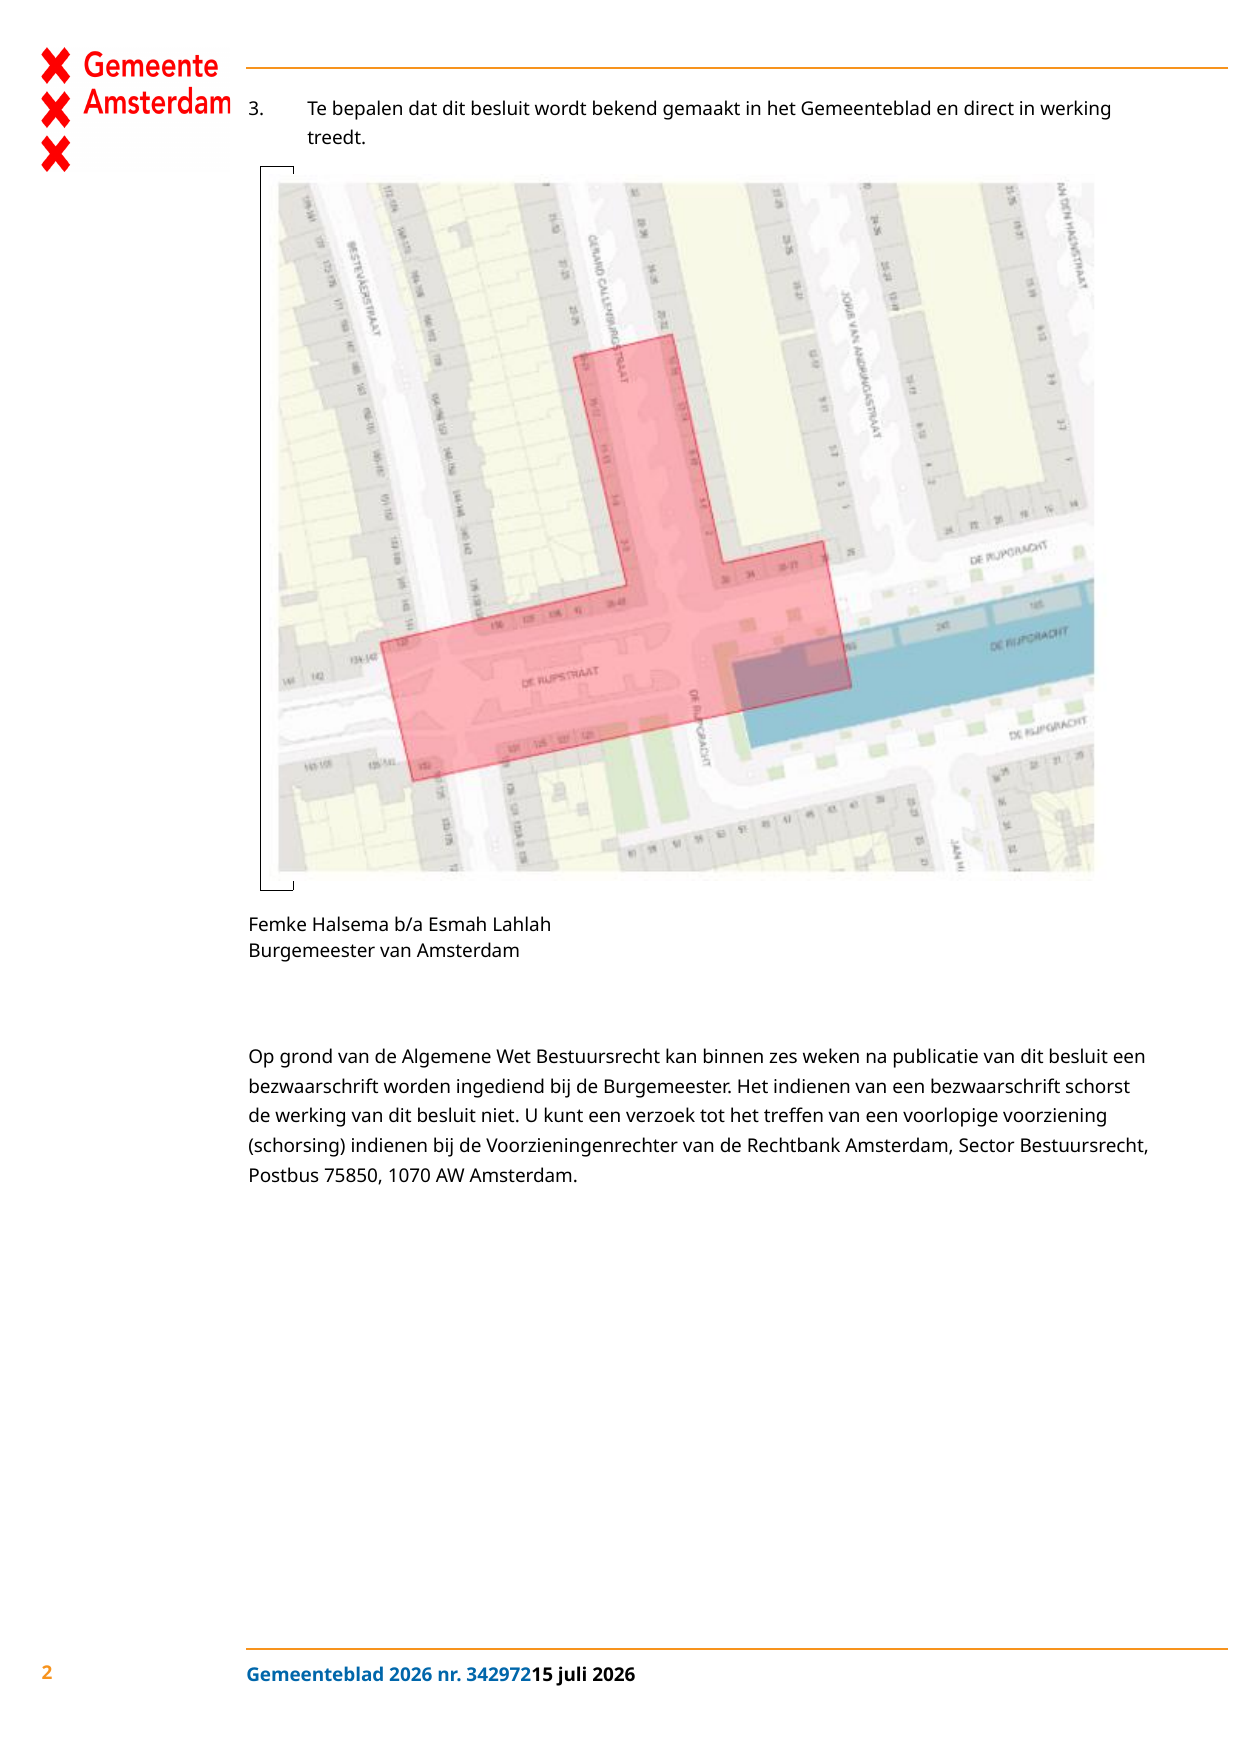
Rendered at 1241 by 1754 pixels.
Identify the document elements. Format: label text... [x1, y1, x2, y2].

picture [41, 47, 231, 172]
text Op grond van de Algemene Wet Bestuursrecht kan binnen zes weken na publicatie van dit besluit een bezwaarschrift worden ingediend bij de Burgemeester. Het indienen van een bezwaarschrift schorst de werking van dit besluit niet. U kunt een verzoek tot het treffen van een voorlopige voorziening (schorsing) indienen bij de Voorzieningenrechter van de Rechtbank Amsterdam, Sector Bestuursrecht, Postbus 75850, 1070 AW Amsterdam. [248, 1043, 1152, 1187]
picture [268, 174, 1173, 881]
text Femke Halsema b/a Esmah Lahlah [248, 911, 1152, 937]
list Te bepalen dat dit besluit wordt bekend gemaakt in het Gemeenteblad en direct in werking treedt. [248, 95, 1152, 150]
text Burgemeester van Amsterdam [248, 937, 1152, 963]
